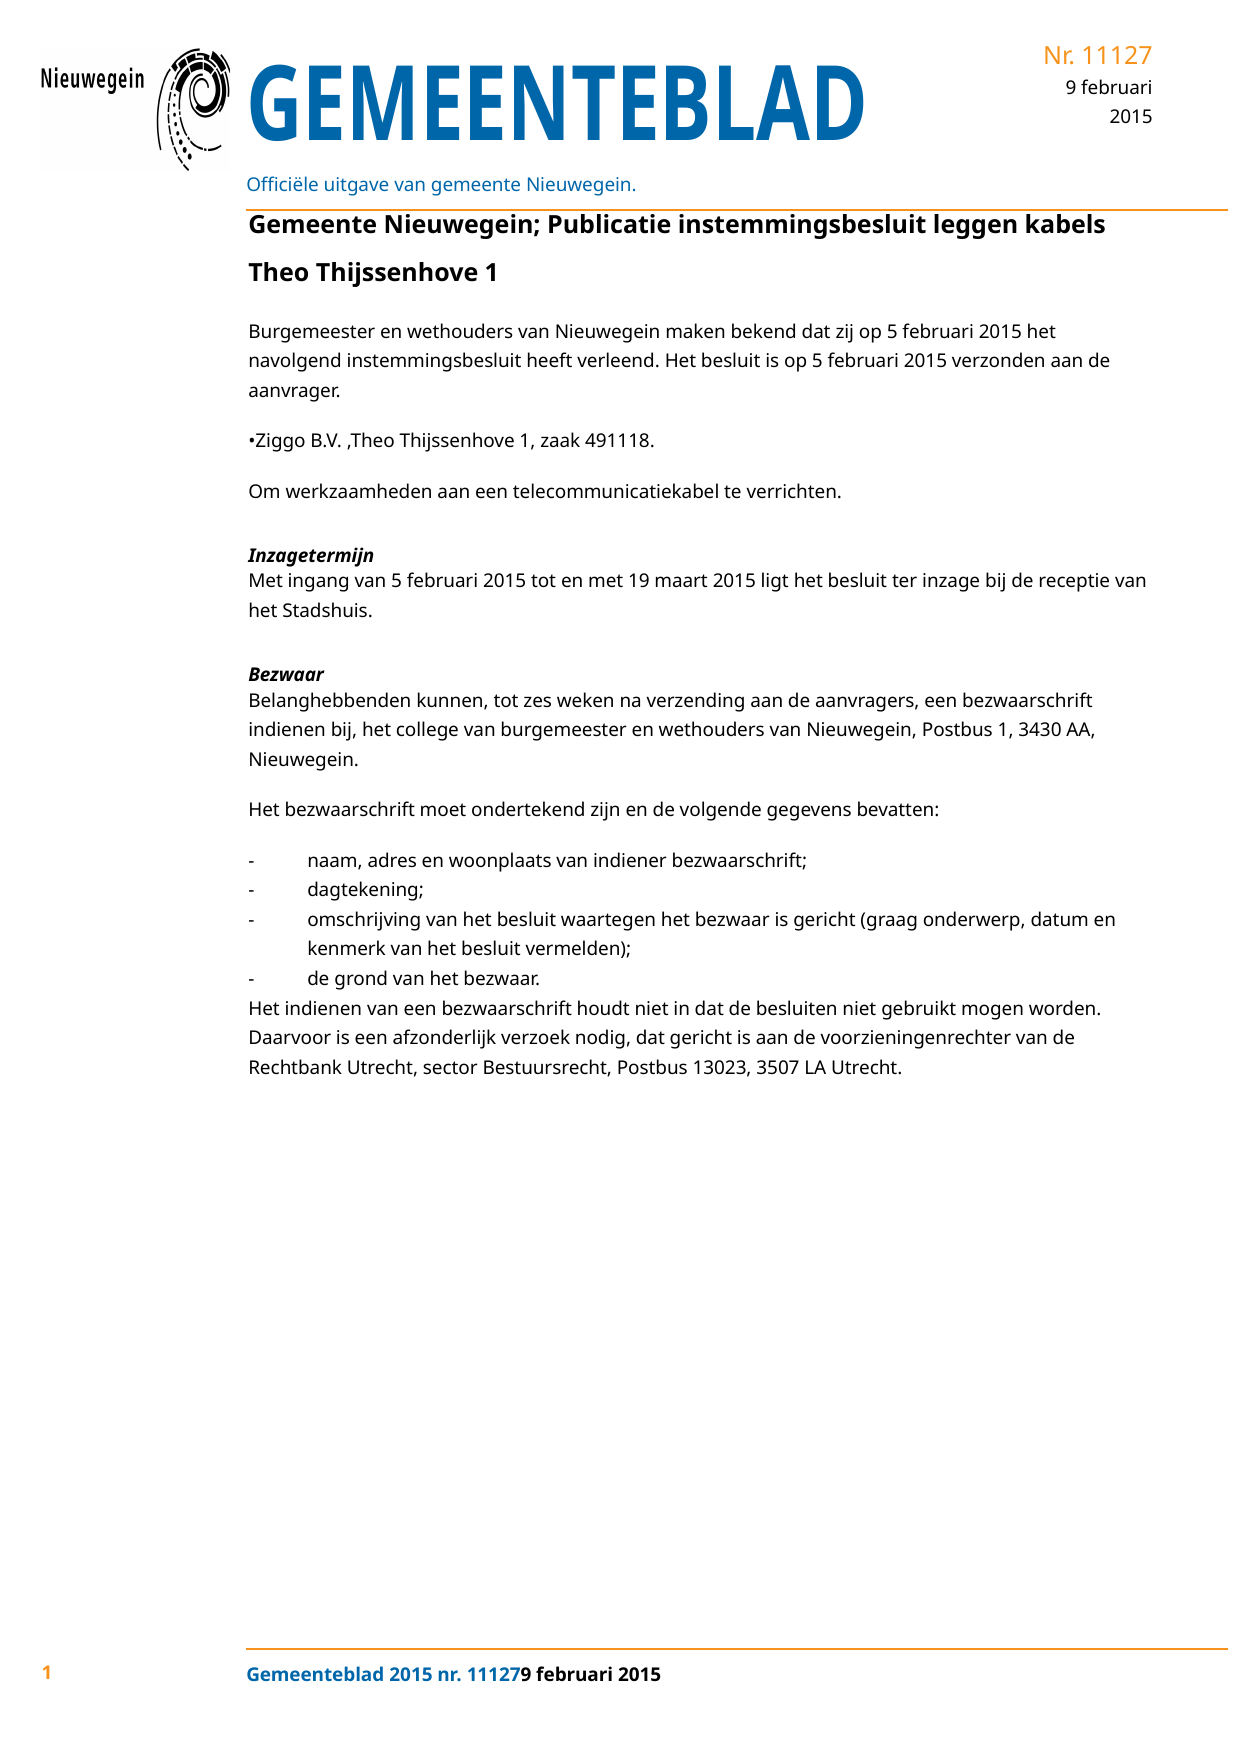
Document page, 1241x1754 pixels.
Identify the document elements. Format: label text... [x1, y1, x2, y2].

list naam, adres en woonplaats van indiener bezwaarschrift; [248, 847, 1152, 873]
list dagtekening; [248, 876, 1152, 902]
text Met ingang van 5 februari 2015 tot en met 19 maart 2015 ligt het besluit ter inzage bij de receptie van het Stadshuis. [248, 568, 1152, 623]
text Burgemeester en wethouders van Nieuwegein maken bekend dat zij op 5 februari 2015 het navolgend instemmingsbesluit heeft verleend. Het besluit is op 5 februari 2015 verzonden aan de aanvrager. [248, 318, 1152, 403]
list omschrijving van het besluit waartegen het bezwaar is gericht (graag onderwerp, datum en kenmerk van het besluit vermelden); [248, 906, 1152, 961]
list de grond van het bezwaar. [248, 965, 1152, 991]
text Het bezwaarschrift moet ondertekend zijn en de volgende gegevens bevatten: [248, 796, 1152, 822]
text Om werkzaamheden aan een telecommunicatiekabel te verrichten. [248, 478, 1152, 504]
text Bezwaar [248, 661, 1152, 687]
text Het indienen van een bezwaarschrift houdt niet in dat de besluiten niet gebruikt mogen worden. Daarvoor is een afzonderlijk verzoek nodig, dat gericht is aan de voorzieningenrechter van de Rechtbank Utrecht, sector Bestuursrecht, Postbus 13023, 3507 LA Utrecht. [248, 995, 1152, 1080]
picture [41, 47, 231, 172]
text Inzagetermijn [248, 542, 1152, 568]
text •Ziggo B.V. ,Theo Thijssenhove 1, zaak 491118. [248, 427, 1152, 453]
text Gemeente Nieuwegein; Publicatie instemmingsbesluit leggen kabels Theo Thijssenhove 1 [248, 211, 1152, 288]
text Belanghebbenden kunnen, tot zes weken na verzending aan de aanvragers, een bezwaarschrift indienen bij, het college van burgemeester en wethouders van Nieuwegein, Postbus 1, 3430 AA, Nieuwegein. [248, 687, 1152, 772]
